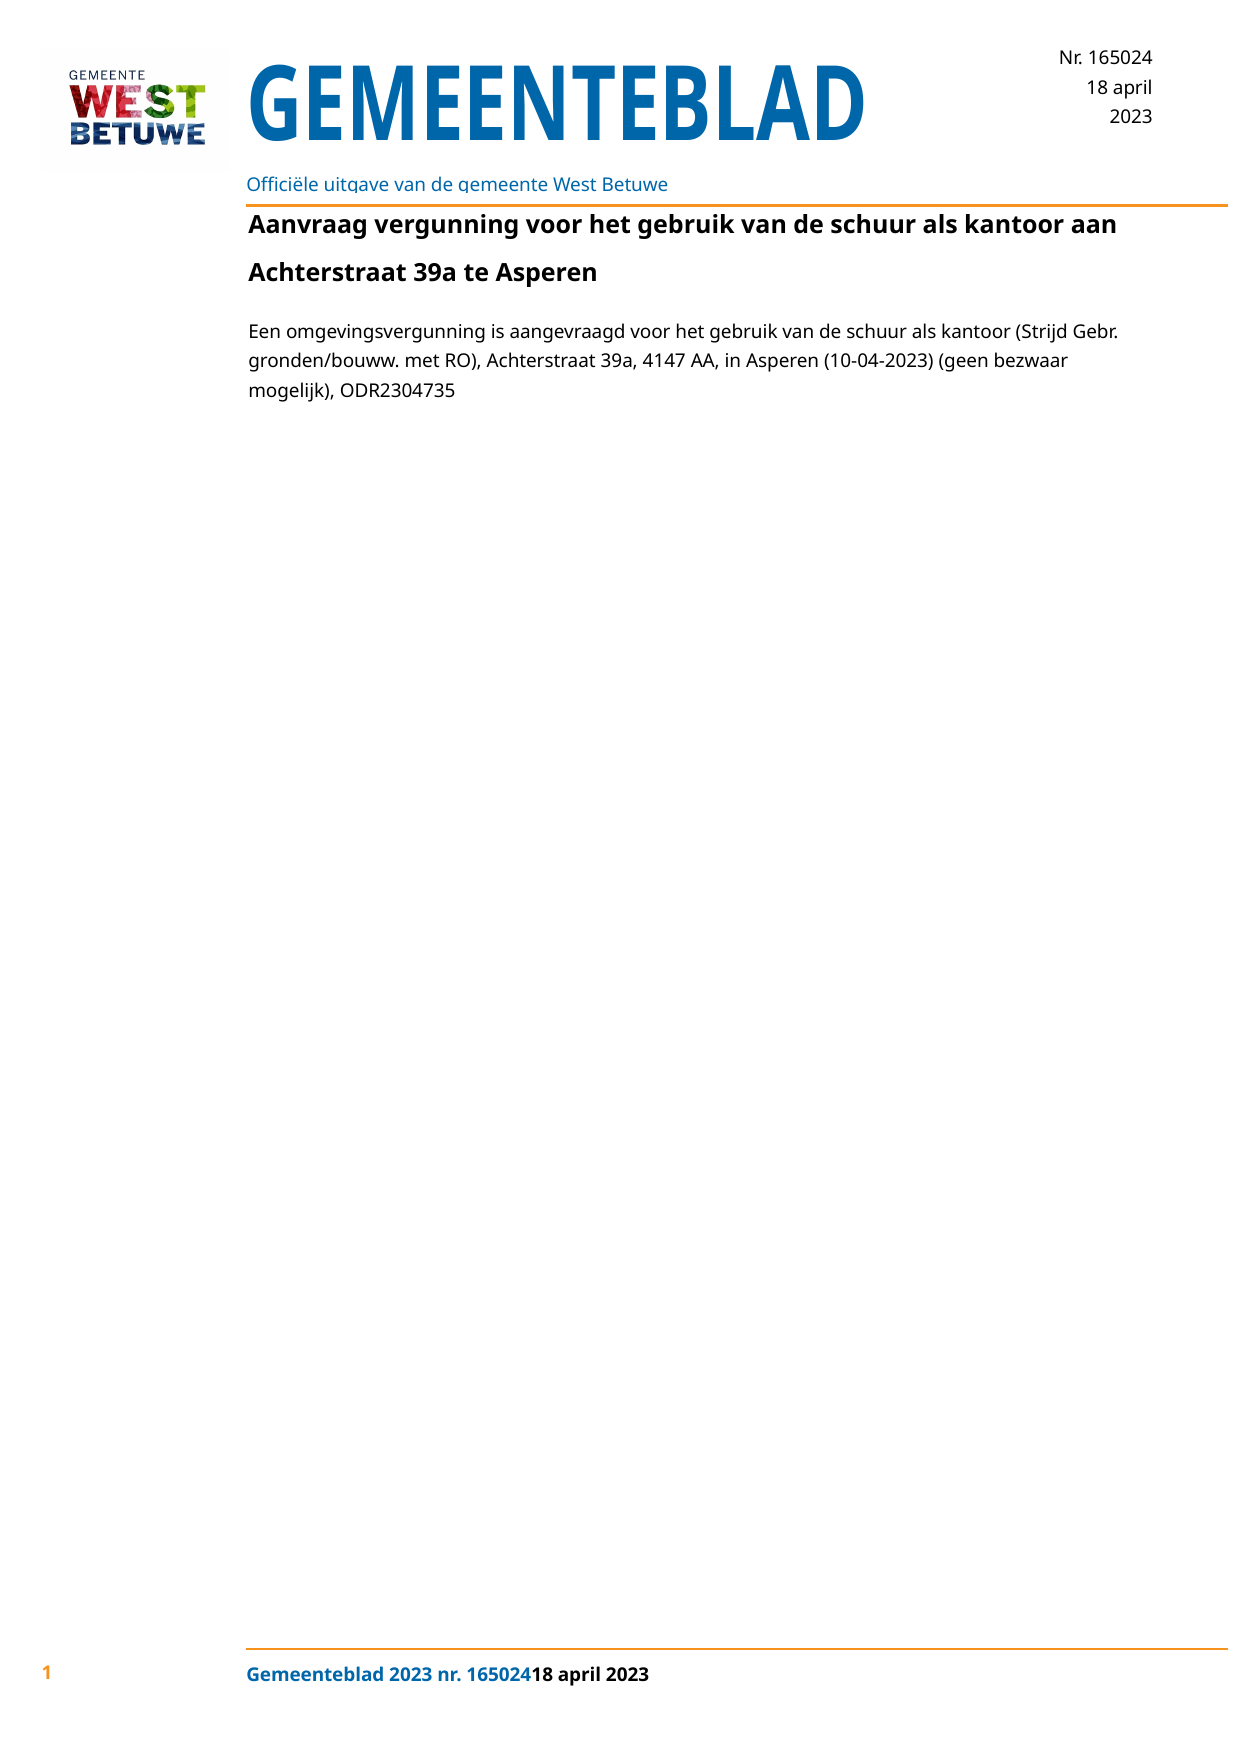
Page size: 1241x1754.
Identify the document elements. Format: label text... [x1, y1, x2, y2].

picture [41, 47, 231, 172]
text Een omgevingsvergunning is aangevraagd voor het gebruik van de schuur als kantoor (Strijd Gebr. gronden/bouww. met RO), Achterstraat 39a, 4147 AA, in Asperen (10-04-2023) (geen bezwaar mogelijk), ODR2304735 [248, 318, 1152, 403]
text Aanvraag vergunning voor het gebruik van de schuur als kantoor aan Achterstraat 39a te Asperen [248, 207, 1152, 288]
